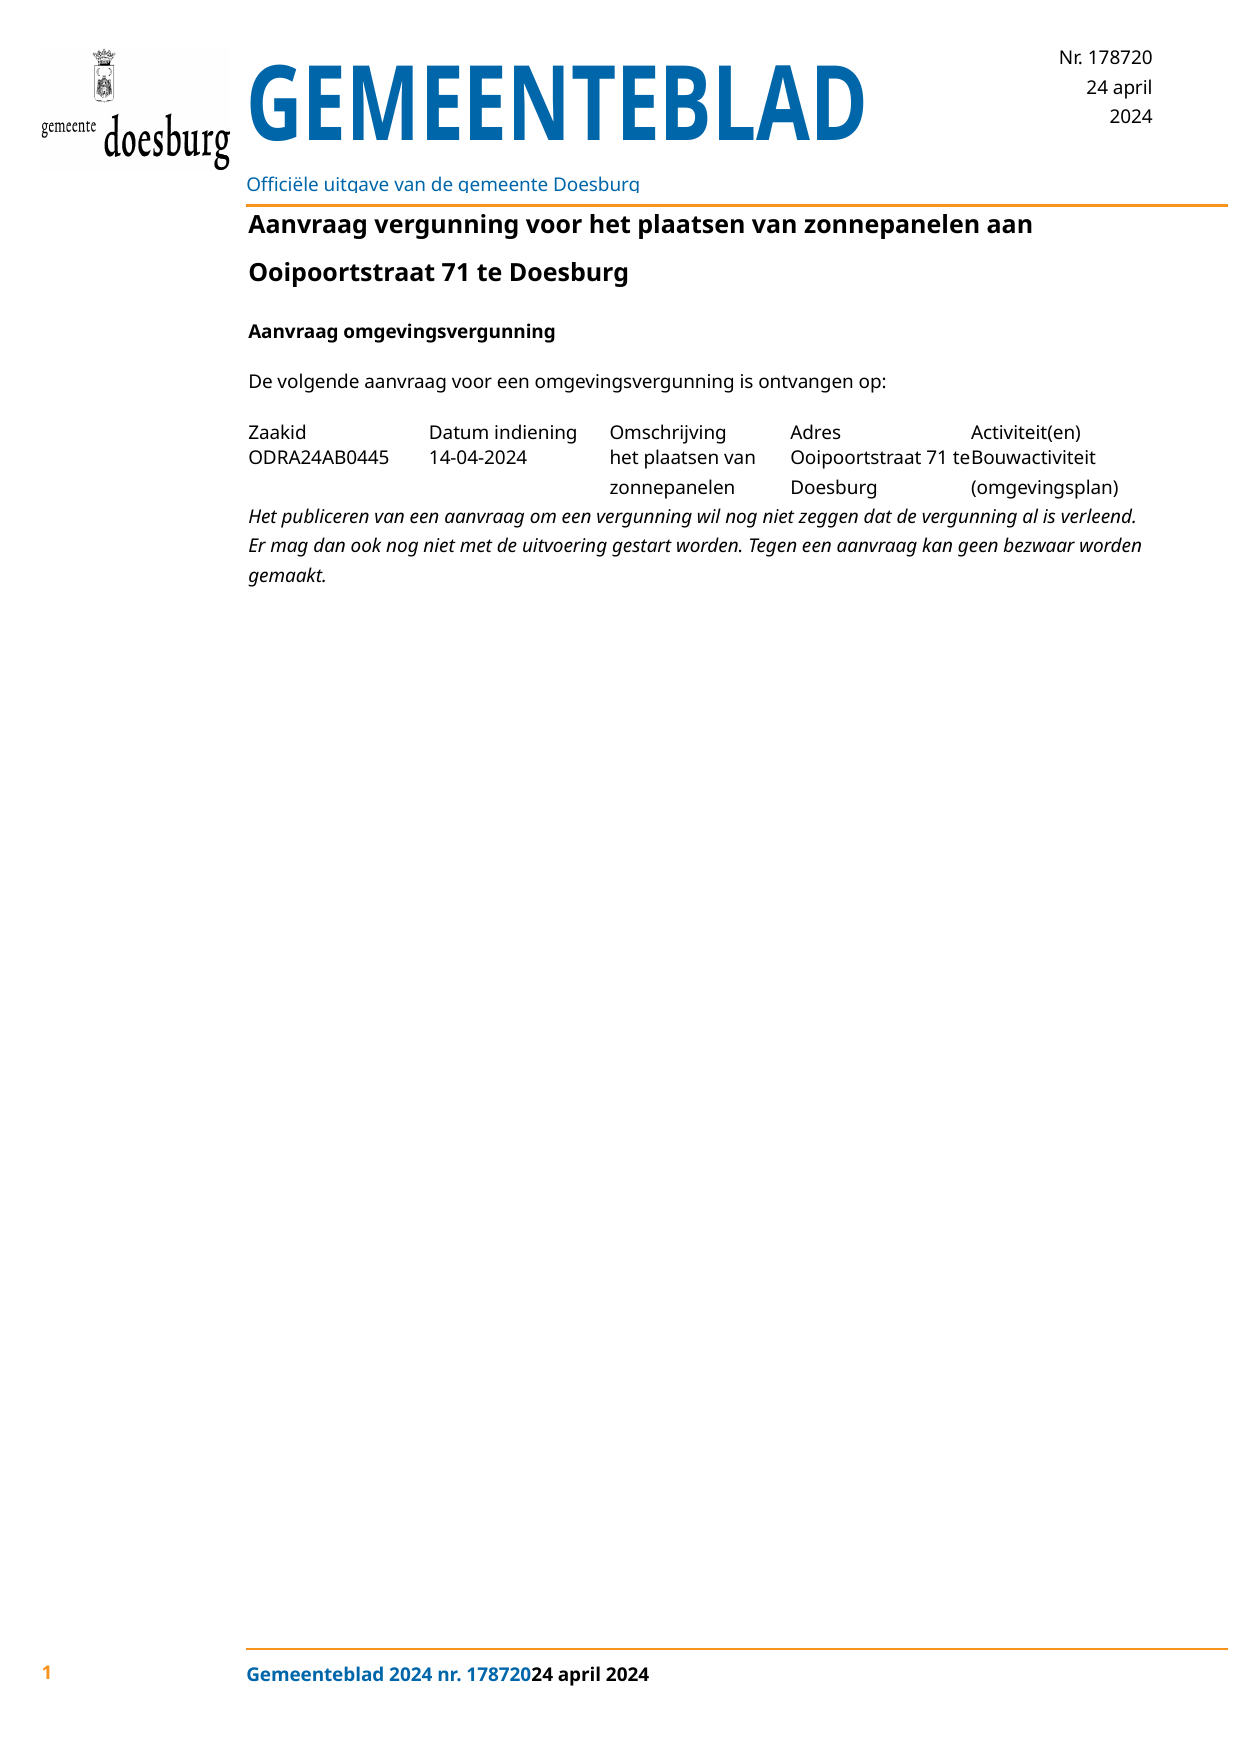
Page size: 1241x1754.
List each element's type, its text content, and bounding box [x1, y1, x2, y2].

table_header Omschrijving [609, 419, 790, 444]
table_cell Ooipoortstraat 71 te Doesburg [790, 445, 971, 500]
table_cell ODRA24AB0445 [248, 445, 429, 500]
table_header Zaakid [248, 419, 429, 444]
table_cell Bouwactiviteit (omgevingsplan) [971, 445, 1152, 500]
text Aanvraag vergunning voor het plaatsen van zonnepanelen aan Ooipoortstraat 71 te Doesburg [248, 207, 1152, 288]
picture [41, 47, 231, 172]
table_cell het plaatsen van zonnepanelen [609, 445, 790, 500]
table_header Adres [790, 419, 971, 444]
text Aanvraag omgevingsvergunning [248, 318, 1152, 344]
table_header Datum indiening [429, 419, 609, 444]
table_cell 14-04-2024 [429, 445, 609, 500]
text De volgende aanvraag voor een omgevingsvergunning is ontvangen op: [248, 368, 1152, 394]
table_header Activiteit(en) [971, 419, 1152, 444]
text Het publiceren van een aanvraag om een vergunning wil nog niet zeggen dat de vergunning al is verleend. Er mag dan ook nog niet met de uitvoering gestart worden. Tegen een aanvraag kan geen bezwaar worden gemaakt. [248, 503, 1152, 588]
